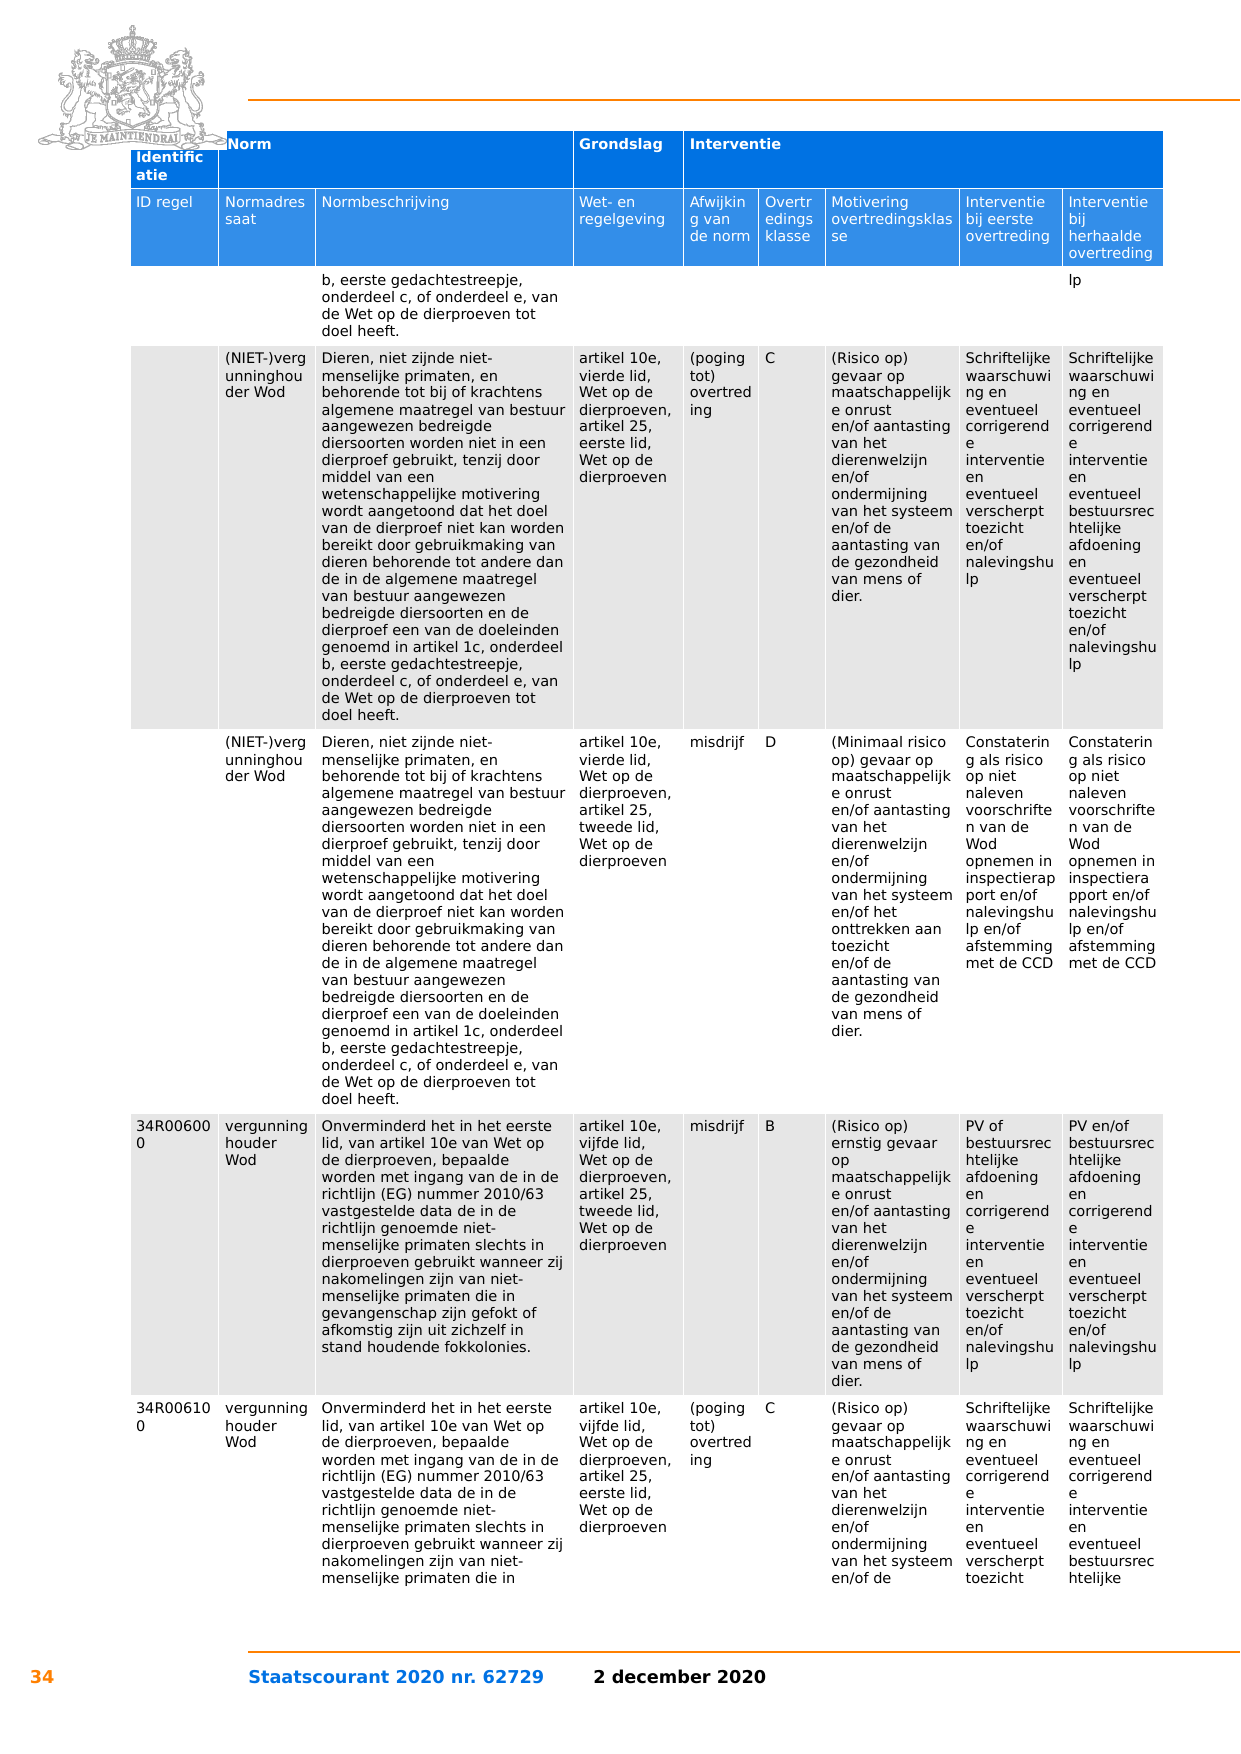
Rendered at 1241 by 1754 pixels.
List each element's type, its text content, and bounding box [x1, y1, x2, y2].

table_cell (Risico op) gevaar op maatschappelijke onrust en/of aantasting van het dierenwelzijn en/of ondermijning van het systeem en/of de aantasting van de gezondheid van mens of dier. [826, 346, 959, 729]
table_header Grondslag [574, 131, 683, 188]
table_cell Interventie bij herhaalde overtreding [1063, 189, 1163, 266]
table_cell Wet- en regelgeving [574, 189, 683, 266]
table_cell Normadressaat [219, 189, 315, 266]
table_header Norm [219, 131, 573, 188]
table_cell b, eerste gedachtestreepje, onderdeel c, of onderdeel e, van de Wet op de dierproeven tot doel heeft. [316, 268, 573, 345]
table_cell Onverminderd het in het eerste lid, van artikel 10e van Wet op de dierproeven, bepaalde worden met ingang van de in de richtlijn (EG) nummer 2010/63 vastgestelde data de in de richtlijn genoemde niet-menselijke primaten slechts in dierproeven gebruikt wanneer zij nakomelingen zijn van niet-menselijke primaten die in [316, 1396, 573, 1592]
table_cell misdrijf [684, 1114, 758, 1395]
table_cell Schriftelijke waarschuwing en eventueel corrigerende interventie en eventueel bestuursrechtelijke [1063, 1396, 1163, 1592]
table_cell misdrijf [684, 730, 758, 1113]
table_cell [960, 268, 1062, 345]
table_cell (Risico op) gevaar op maatschappelijke onrust en/of aantasting van het dierenwelzijn en/of ondermijning van het systeem en/of de [826, 1396, 959, 1592]
table_cell Interventie bij eerste overtreding [960, 189, 1062, 266]
table_cell Constatering als risico op niet naleven voorschriften van de Wod opnemen in inspectierapport en/of nalevingshulp en/of afstemming met de CCD [960, 730, 1062, 1113]
table_cell [131, 730, 218, 1113]
table_cell (NIET-)vergunninghouder Wod [219, 346, 315, 729]
table_cell PV en/of bestuursrechtelijke afdoening en corrigerende interventie en eventueel verscherpt toezicht en/of nalevingshulp [1063, 1114, 1163, 1395]
table_cell [574, 268, 683, 345]
table_cell [131, 346, 218, 729]
table_cell [219, 268, 315, 345]
picture [38, 25, 227, 150]
table_cell (poging tot) overtreding [684, 1396, 758, 1592]
table_cell artikel 10e, vierde lid, Wet op de dierproeven, artikel 25, tweede lid, Wet op de dierproeven [574, 730, 683, 1113]
table_cell Schriftelijke waarschuwing en eventueel corrigerende interventie en eventueel verscherpt toezicht en/of nalevingshulp [960, 346, 1062, 729]
table_cell B [759, 1114, 825, 1395]
table_cell (Minimaal risico op) gevaar op maatschappelijke onrust en/of aantasting van het dierenwelzijn en/of ondermijning van het systeem en/of het onttrekken aan toezicht en/of de aantasting van de gezondheid van mens of dier. [826, 730, 959, 1113]
table_cell artikel 10e, vijfde lid, Wet op de dierproeven, artikel 25, tweede lid, Wet op de dierproeven [574, 1114, 683, 1395]
table_cell (poging tot) overtreding [684, 346, 758, 729]
table_cell D [759, 730, 825, 1113]
table_cell [131, 268, 218, 345]
table_cell vergunninghouder Wod [219, 1114, 315, 1395]
table_cell Afwijking van de norm [684, 189, 758, 266]
table_header Identificatie [131, 150, 218, 188]
table_cell Normbeschrijving [316, 189, 573, 266]
table_cell 34R006100 [131, 1396, 218, 1592]
table_cell Dieren, niet zijnde niet-menselijke primaten, en behorende tot bij of krachtens algemene maatregel van bestuur aangewezen bedreigde diersoorten worden niet in een dierproef gebruikt, tenzij door middel van een wetenschappelijke motivering wordt aangetoond dat het doel van de dierproef niet kan worden bereikt door gebruikmaking van dieren behorende tot andere dan de in de algemene maatregel van bestuur aangewezen bedreigde diersoorten en de dierproef een van de doeleinden genoemd in artikel 1c, onderdeel b, eerste gedachtestreepje, onderdeel c, of onderdeel e, van de Wet op de dierproeven tot doel heeft. [316, 730, 573, 1113]
table_cell PV of bestuursrechtelijke afdoening en corrigerende interventie en eventueel verscherpt toezicht en/of nalevingshulp [960, 1114, 1062, 1395]
table_cell [684, 268, 758, 345]
table_cell vergunninghouder Wod [219, 1396, 315, 1592]
table_cell 34R006000 [131, 1114, 218, 1395]
table_cell Schriftelijke waarschuwing en eventueel corrigerende interventie en eventueel verscherpt toezicht [960, 1396, 1062, 1592]
table_cell Onverminderd het in het eerste lid, van artikel 10e van Wet op de dierproeven, bepaalde worden met ingang van de in de richtlijn (EG) nummer 2010/63 vastgestelde data de in de richtlijn genoemde niet-menselijke primaten slechts in dierproeven gebruikt wanneer zij nakomelingen zijn van niet-menselijke primaten die in gevangenschap zijn gefokt of afkomstig zijn uit zichzelf in stand houdende fokkolonies. [316, 1114, 573, 1395]
table_cell [759, 268, 825, 345]
table_cell artikel 10e, vijfde lid, Wet op de dierproeven, artikel 25, eerste lid, Wet op de dierproeven [574, 1396, 683, 1592]
table_cell Motivering overtredingsklasse [826, 189, 959, 266]
table_cell Overtredingsklasse [759, 189, 825, 266]
table_cell C [759, 1396, 825, 1592]
table_cell (Risico op) ernstig gevaar op maatschappelijke onrust en/of aantasting van het dierenwelzijn en/of ondermijning van het systeem en/of de aantasting van de gezondheid van mens of dier. [826, 1114, 959, 1395]
table_cell Dieren, niet zijnde niet-menselijke primaten, en behorende tot bij of krachtens algemene maatregel van bestuur aangewezen bedreigde diersoorten worden niet in een dierproef gebruikt, tenzij door middel van een wetenschappelijke motivering wordt aangetoond dat het doel van de dierproef niet kan worden bereikt door gebruikmaking van dieren behorende tot andere dan de in de algemene maatregel van bestuur aangewezen bedreigde diersoorten en de dierproef een van de doeleinden genoemd in artikel 1c, onderdeel b, eerste gedachtestreepje, onderdeel c, of onderdeel e, van de Wet op de dierproeven tot doel heeft. [316, 346, 573, 729]
table_cell ID regel [131, 189, 218, 266]
table_cell (NIET-)vergunninghouder Wod [219, 730, 315, 1113]
table_cell artikel 10e, vierde lid, Wet op de dierproeven, artikel 25, eerste lid, Wet op de dierproeven [574, 346, 683, 729]
table_cell [826, 268, 959, 345]
table_cell Constatering als risico op niet naleven voorschriften van de Wod opnemen in inspectierapport en/of nalevingshulp en/of afstemming met de CCD [1063, 730, 1163, 1113]
table_cell C [759, 346, 825, 729]
table_cell Schriftelijke waarschuwing en eventueel corrigerende interventie en eventueel bestuursrechtelijke afdoening en eventueel verscherpt toezicht en/of nalevingshulp [1063, 346, 1163, 729]
table_cell lp [1063, 268, 1163, 345]
table_header Interventie [684, 131, 1163, 188]
